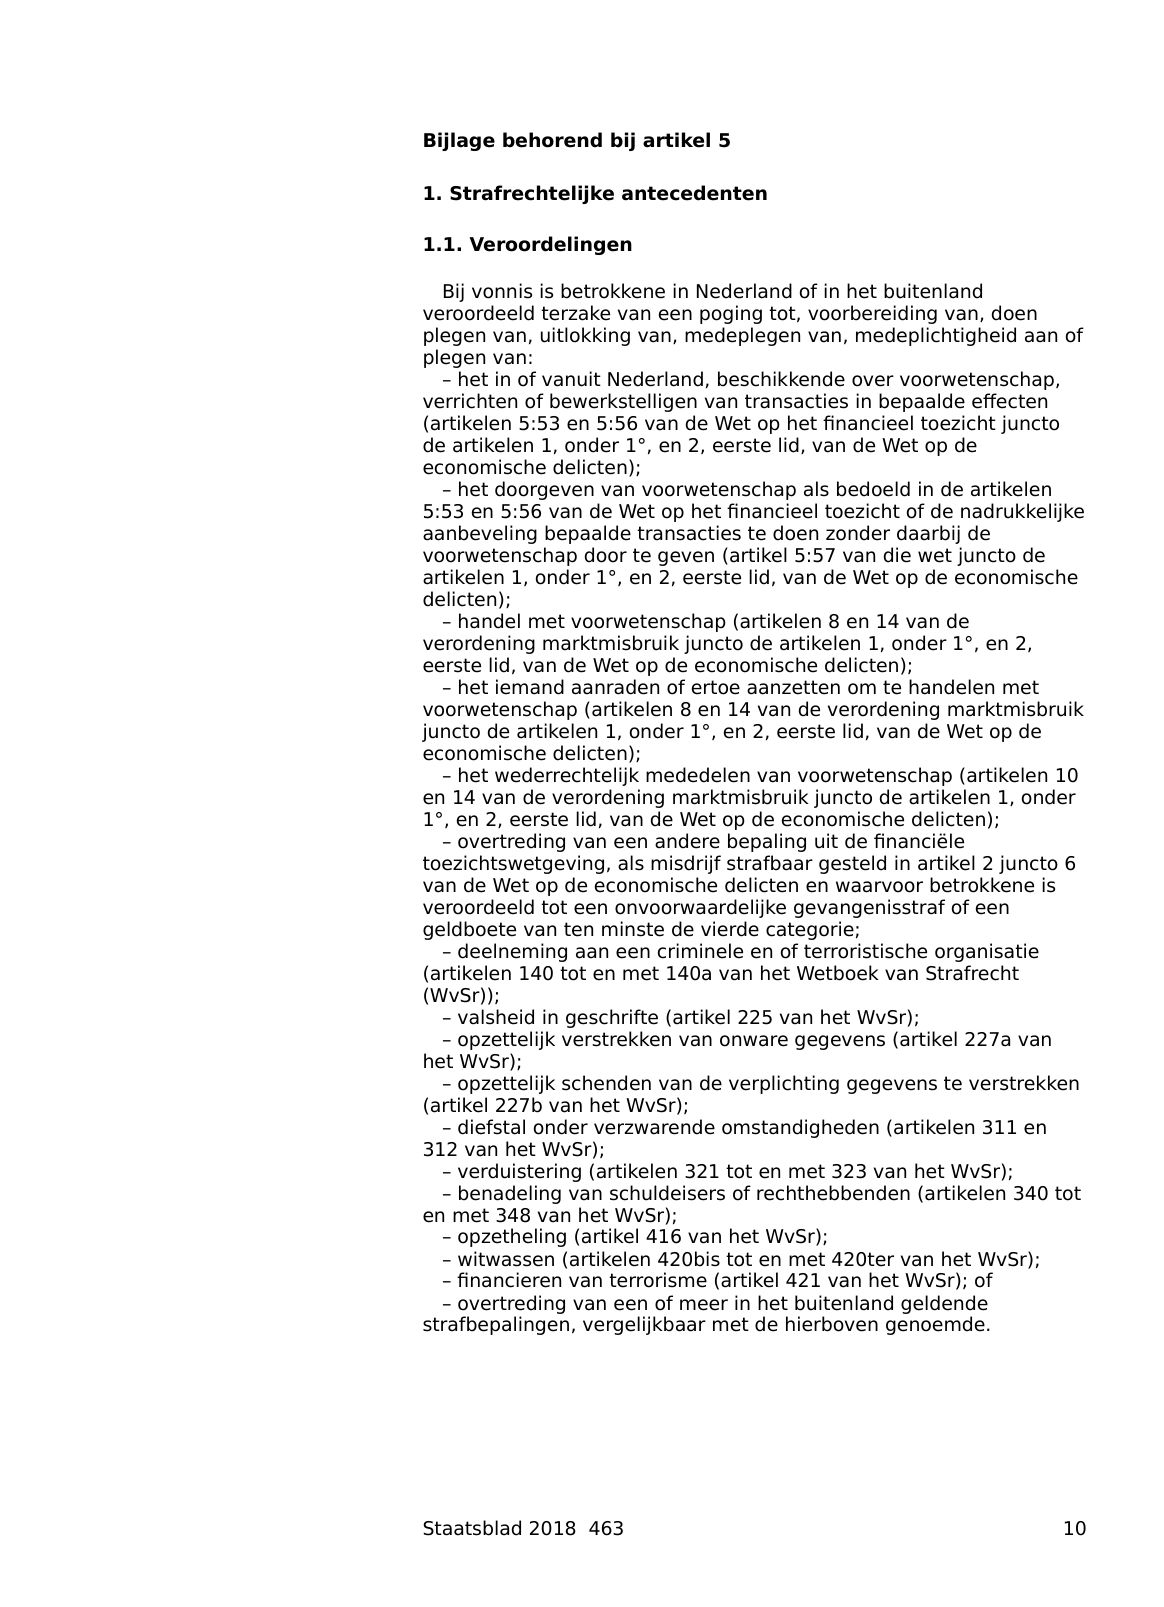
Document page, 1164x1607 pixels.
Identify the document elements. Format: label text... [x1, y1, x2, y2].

text – overtreding van een of meer in het buitenland geldende strafbepalingen, vergelijkbaar met de hierboven genoemde. [422, 1292, 1087, 1336]
text – valsheid in geschrifte (artikel 225 van het WvSr); [422, 1007, 1087, 1029]
text – overtreding van een andere bepaling uit de financiële toezichtswetgeving, als misdrijf strafbaar gesteld in artikel 2 juncto 6 van de Wet op de economische delicten en waarvoor betrokkene is veroordeeld tot een onvoorwaardelijke gevangenisstraf of een geldboete van ten minste de vierde categorie; [422, 831, 1087, 941]
text – deelneming aan een criminele en of terroristische organisatie (artikelen 140 tot en met 140a van het Wetboek van Strafrecht (WvSr)); [422, 941, 1087, 1007]
subtitle 1. Strafrechtelijke antecedenten [422, 182, 1087, 204]
text Bij vonnis is betrokkene in Nederland of in het buitenland veroordeeld terzake van een poging tot, voorbereiding van, doen plegen van, uitlokking van, medeplegen van, medeplichtigheid aan of plegen van: [422, 281, 1087, 369]
text – het iemand aanraden of ertoe aanzetten om te handelen met voorwetenschap (artikelen 8 en 14 van de verordening marktmisbruik juncto de artikelen 1, onder 1°, en 2, eerste lid, van de Wet op de economische delicten); [422, 677, 1087, 765]
text – verduistering (artikelen 321 tot en met 323 van het WvSr); [422, 1161, 1087, 1182]
text – opzetheling (artikel 416 van het WvSr); [422, 1226, 1087, 1248]
text – opzettelijk schenden van de verplichting gegevens te verstrekken (artikel 227b van het WvSr); [422, 1073, 1087, 1117]
text – financieren van terrorisme (artikel 421 van het WvSr); of [422, 1270, 1087, 1292]
text – het in of vanuit Nederland, beschikkende over voorwetenschap, verrichten of bewerkstelligen van transacties in bepaalde effecten (artikelen 5:53 en 5:56 van de Wet op het financieel toezicht juncto de artikelen 1, onder 1°, en 2, eerste lid, van de Wet op de economische delicten); [422, 369, 1087, 479]
text – het wederrechtelijk mededelen van voorwetenschap (artikelen 10 en 14 van de verordening marktmisbruik juncto de artikelen 1, onder 1°, en 2, eerste lid, van de Wet op de economische delicten); [422, 765, 1087, 831]
text – benadeling van schuldeisers of rechthebbenden (artikelen 340 tot en met 348 van het WvSr); [422, 1182, 1087, 1226]
text – opzettelijk verstrekken van onware gegevens (artikel 227a van het WvSr); [422, 1029, 1087, 1073]
subtitle 1.1. Veroordelingen [422, 234, 1087, 256]
subtitle Bijlage behorend bij artikel 5 [422, 130, 1087, 152]
text – handel met voorwetenschap (artikelen 8 en 14 van de verordening marktmisbruik juncto de artikelen 1, onder 1°, en 2, eerste lid, van de Wet op de economische delicten); [422, 611, 1087, 677]
text – diefstal onder verzwarende omstandigheden (artikelen 311 en 312 van het WvSr); [422, 1117, 1087, 1161]
text – witwassen (artikelen 420bis tot en met 420ter van het WvSr); [422, 1248, 1087, 1270]
text – het doorgeven van voorwetenschap als bedoeld in de artikelen 5:53 en 5:56 van de Wet op het financieel toezicht of de nadrukkelijke aanbeveling bepaalde transacties te doen zonder daarbij de voorwetenschap door te geven (artikel 5:57 van die wet juncto de artikelen 1, onder 1°, en 2, eerste lid, van de Wet op de economische delicten); [422, 479, 1087, 611]
